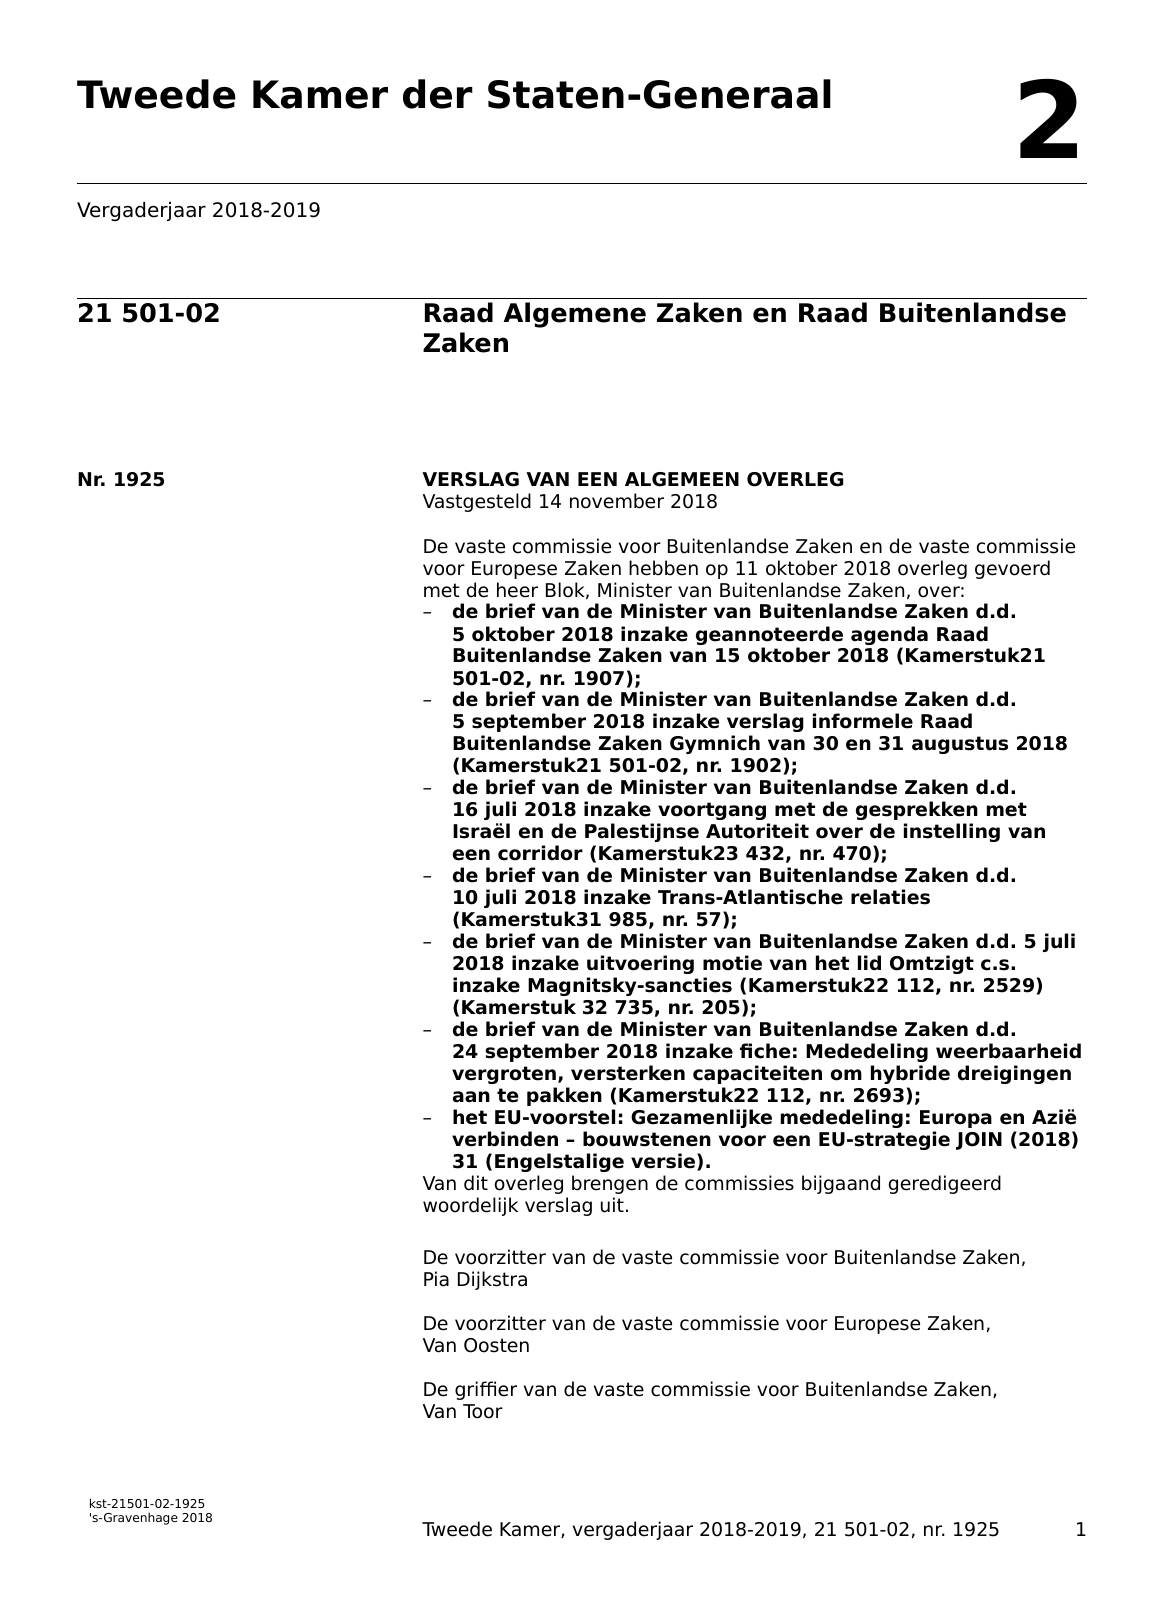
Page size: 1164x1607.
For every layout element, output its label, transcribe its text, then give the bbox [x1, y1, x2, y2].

text De griffier van de vaste commissie voor Buitenlandse Zaken, Van Toor [422, 1379, 1087, 1423]
text Van dit overleg brengen de commissies bijgaand geredigeerd woordelijk verslag uit. [422, 1173, 1087, 1217]
text – de brief van de Minister van Buitenlandse Zaken d.d. 5 juli 2018 inzake uitvoering motie van het lid Omtzigt c.s. inzake Magnitsky-sancties (Kamerstuk22 112, nr. 2529) (Kamerstuk 32 735, nr. 205); [422, 931, 1087, 1019]
table_cell Vergaderjaar 2018-2019 [77, 184, 1087, 298]
text 's-Gravenhage 2018 [88, 1511, 323, 1525]
text Vastgesteld 14 november 2018 [422, 491, 1087, 513]
text – de brief van de Minister van Buitenlandse Zaken d.d. 5 september 2018 inzake verslag informele Raad Buitenlandse Zaken Gymnich van 30 en 31 augustus 2018 (Kamerstuk21 501-02, nr. 1902); [422, 689, 1087, 777]
text – de brief van de Minister van Buitenlandse Zaken d.d. 24 september 2018 inzake fiche: Mededeling weerbaarheid vergroten, versterken capaciteiten om hybride dreigingen aan te pakken (Kamerstuk22 112, nr. 2693); [422, 1019, 1087, 1107]
text De vaste commissie voor Buitenlandse Zaken en de vaste commissie voor Europese Zaken hebben op 11 oktober 2018 overleg gevoerd met de heer Blok, Minister van Buitenlandse Zaken, over: [422, 536, 1087, 601]
subtitle 21 501-02 Raad Algemene Zaken en Raad Buitenlandse Zaken [77, 299, 1087, 358]
table_header 2 [886, 59, 1087, 183]
text – de brief van de Minister van Buitenlandse Zaken d.d. 5 oktober 2018 inzake geannoteerde agenda Raad Buitenlandse Zaken van 15 oktober 2018 (Kamerstuk21 501-02, nr. 1907); [422, 601, 1087, 689]
text – het EU-voorstel: Gezamenlijke mededeling: Europa en Azië verbinden – bouwstenen voor een EU-strategie JOIN (2018) 31 (Engelstalige versie). [422, 1107, 1087, 1173]
text – de brief van de Minister van Buitenlandse Zaken d.d. 16 juli 2018 inzake voortgang met de gesprekken met Israël en de Palestijnse Autoriteit over de instelling van een corridor (Kamerstuk23 432, nr. 470); [422, 777, 1087, 865]
text kst-21501-02-1925 [88, 1497, 323, 1511]
text De voorzitter van de vaste commissie voor Buitenlandse Zaken, Pia Dijkstra [422, 1247, 1087, 1291]
subtitle Nr. 1925 VERSLAG VAN EEN ALGEMEEN OVERLEG [77, 469, 1087, 491]
table_header Tweede Kamer der Staten-Generaal [77, 59, 886, 183]
text – de brief van de Minister van Buitenlandse Zaken d.d. 10 juli 2018 inzake Trans-Atlantische relaties (Kamerstuk31 985, nr. 57); [422, 865, 1087, 931]
text De voorzitter van de vaste commissie voor Europese Zaken, Van Oosten [422, 1313, 1087, 1357]
